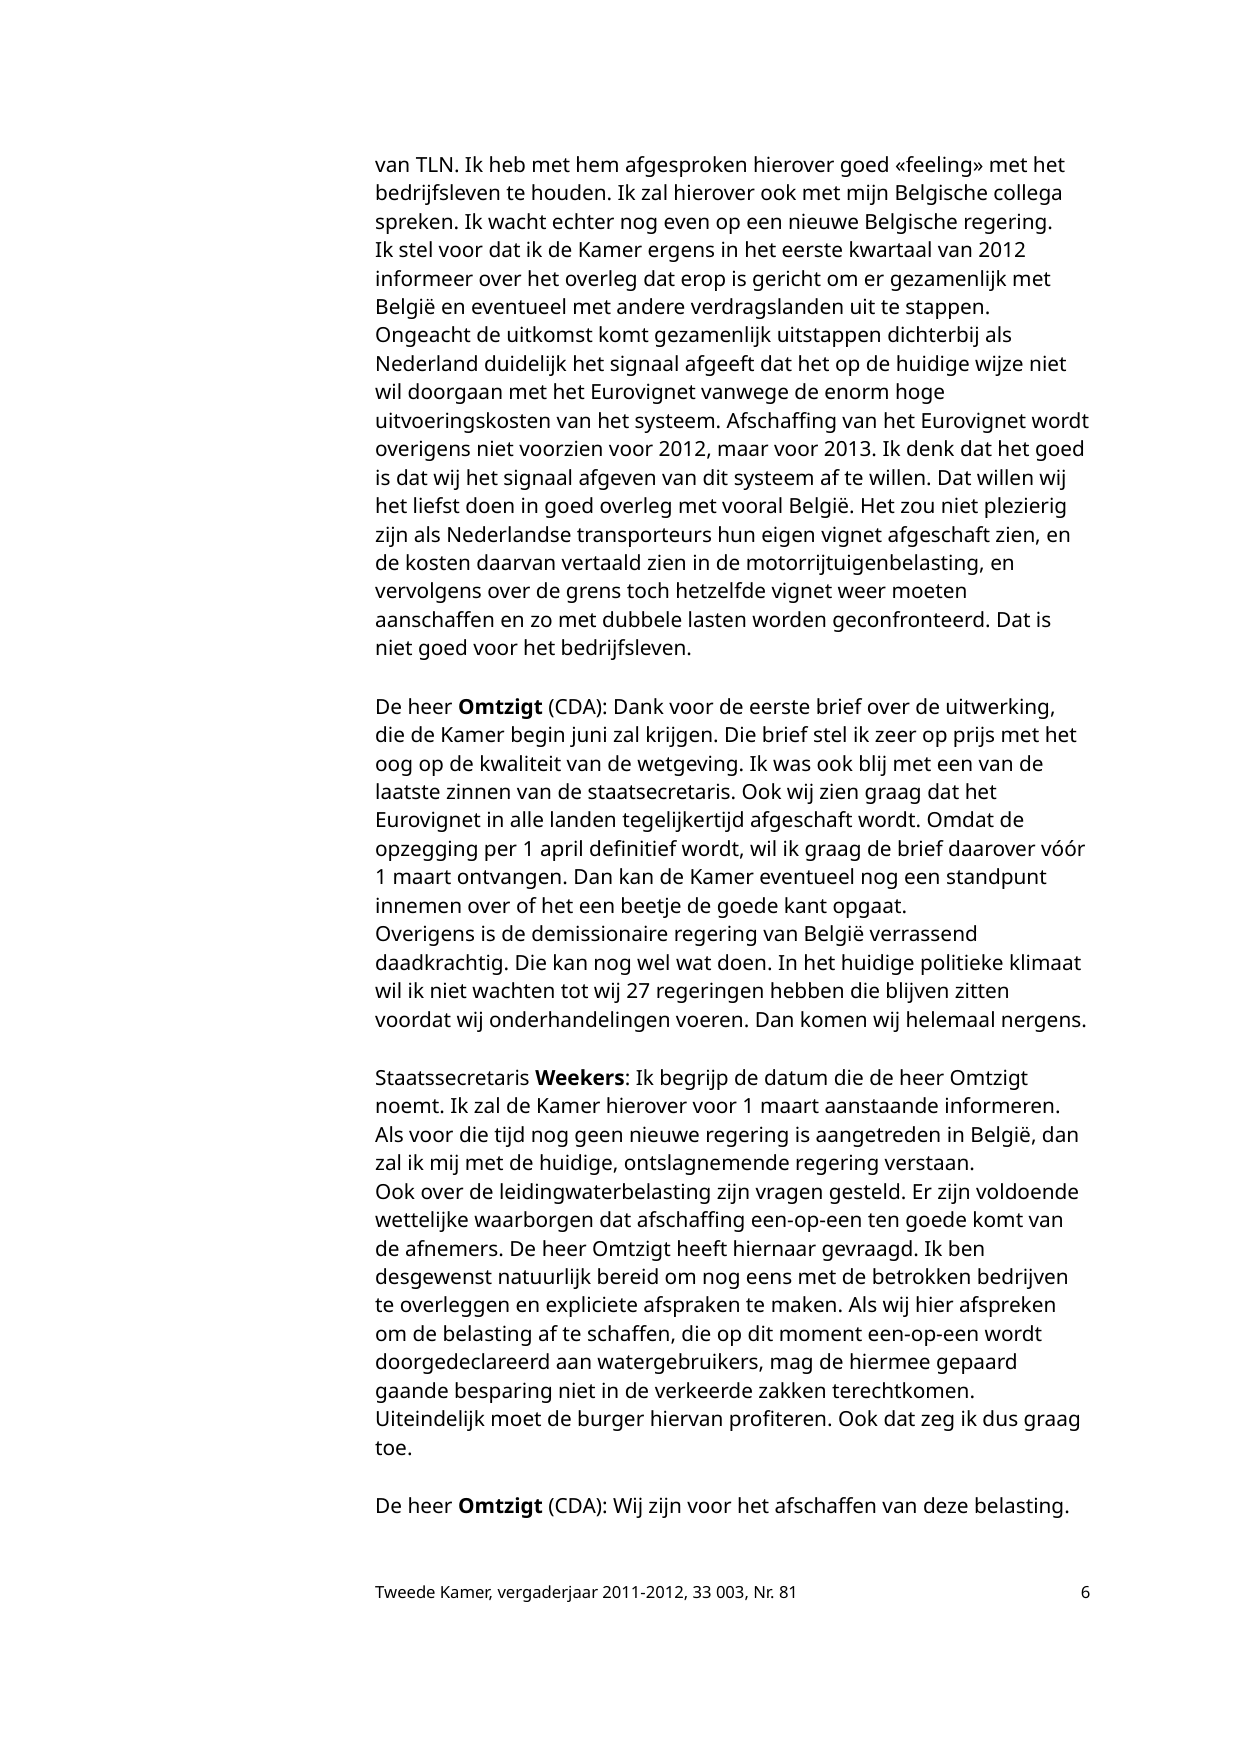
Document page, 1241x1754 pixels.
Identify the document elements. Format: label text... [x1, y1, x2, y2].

text van TLN. Ik heb met hem afgesproken hierover goed «feeling» met het bedrijfsleven te houden. Ik zal hierover ook met mijn Belgische collega spreken. Ik wacht echter nog even op een nieuwe Belgische regering. [375, 150, 1090, 235]
text De heer Omtzigt (CDA): Dank voor de eerste brief over de uitwerking, die de Kamer begin juni zal krijgen. Die brief stel ik zeer op prijs met het oog op de kwaliteit van de wetgeving. Ik was ook blij met een van de laatste zinnen van de staatsecretaris. Ook wij zien graag dat het Eurovignet in alle landen tegelijkertijd afgeschaft wordt. Omdat de opzegging per 1 april definitief wordt, wil ik graag de brief daarover vóór 1 maart ontvangen. Dan kan de Kamer eventueel nog een standpunt innemen over of het een beetje de goede kant opgaat. [375, 692, 1090, 919]
text Staatssecretaris Weekers: Ik begrijp de datum die de heer Omtzigt noemt. Ik zal de Kamer hierover voor 1 maart aanstaande informeren. Als voor die tijd nog geen nieuwe regering is aangetreden in België, dan zal ik mij met de huidige, ontslagnemende regering verstaan. [375, 1063, 1090, 1177]
text Ik stel voor dat ik de Kamer ergens in het eerste kwartaal van 2012 informeer over het overleg dat erop is gericht om er gezamenlijk met België en eventueel met andere verdragslanden uit te stappen. Ongeacht de uitkomst komt gezamenlijk uitstappen dichterbij als Nederland duidelijk het signaal afgeeft dat het op de huidige wijze niet wil doorgaan met het Eurovignet vanwege de enorm hoge uitvoeringskosten van het systeem. Afschaffing van het Eurovignet wordt overigens niet voorzien voor 2012, maar voor 2013. Ik denk dat het goed is dat wij het signaal afgeven van dit systeem af te willen. Dat willen wij het liefst doen in goed overleg met vooral België. Het zou niet plezierig zijn als Nederlandse transporteurs hun eigen vignet afgeschaft zien, en de kosten daarvan vertaald zien in de motorrijtuigenbelasting, en vervolgens over de grens toch hetzelfde vignet weer moeten aanschaffen en zo met dubbele lasten worden geconfronteerd. Dat is niet goed voor het bedrijfsleven. [375, 235, 1090, 662]
text De heer Omtzigt (CDA): Wij zijn voor het afschaffen van deze belasting. [375, 1491, 1090, 1520]
text Overigens is de demissionaire regering van België verrassend daadkrachtig. Die kan nog wel wat doen. In het huidige politieke klimaat wil ik niet wachten tot wij 27 regeringen hebben die blijven zitten voordat wij onderhandelingen voeren. Dan komen wij helemaal nergens. [375, 919, 1090, 1033]
text Ook over de leidingwaterbelasting zijn vragen gesteld. Er zijn voldoende wettelijke waarborgen dat afschaffing een-op-een ten goede komt van de afnemers. De heer Omtzigt heeft hiernaar gevraagd. Ik ben desgewenst natuurlijk bereid om nog eens met de betrokken bedrijven te overleggen en expliciete afspraken te maken. Als wij hier afspreken om de belasting af te schaffen, die op dit moment een-op-een wordt doorgedeclareerd aan watergebruikers, mag de hiermee gepaard gaande besparing niet in de verkeerde zakken terechtkomen. Uiteindelijk moet de burger hiervan profiteren. Ook dat zeg ik dus graag toe. [375, 1177, 1090, 1461]
